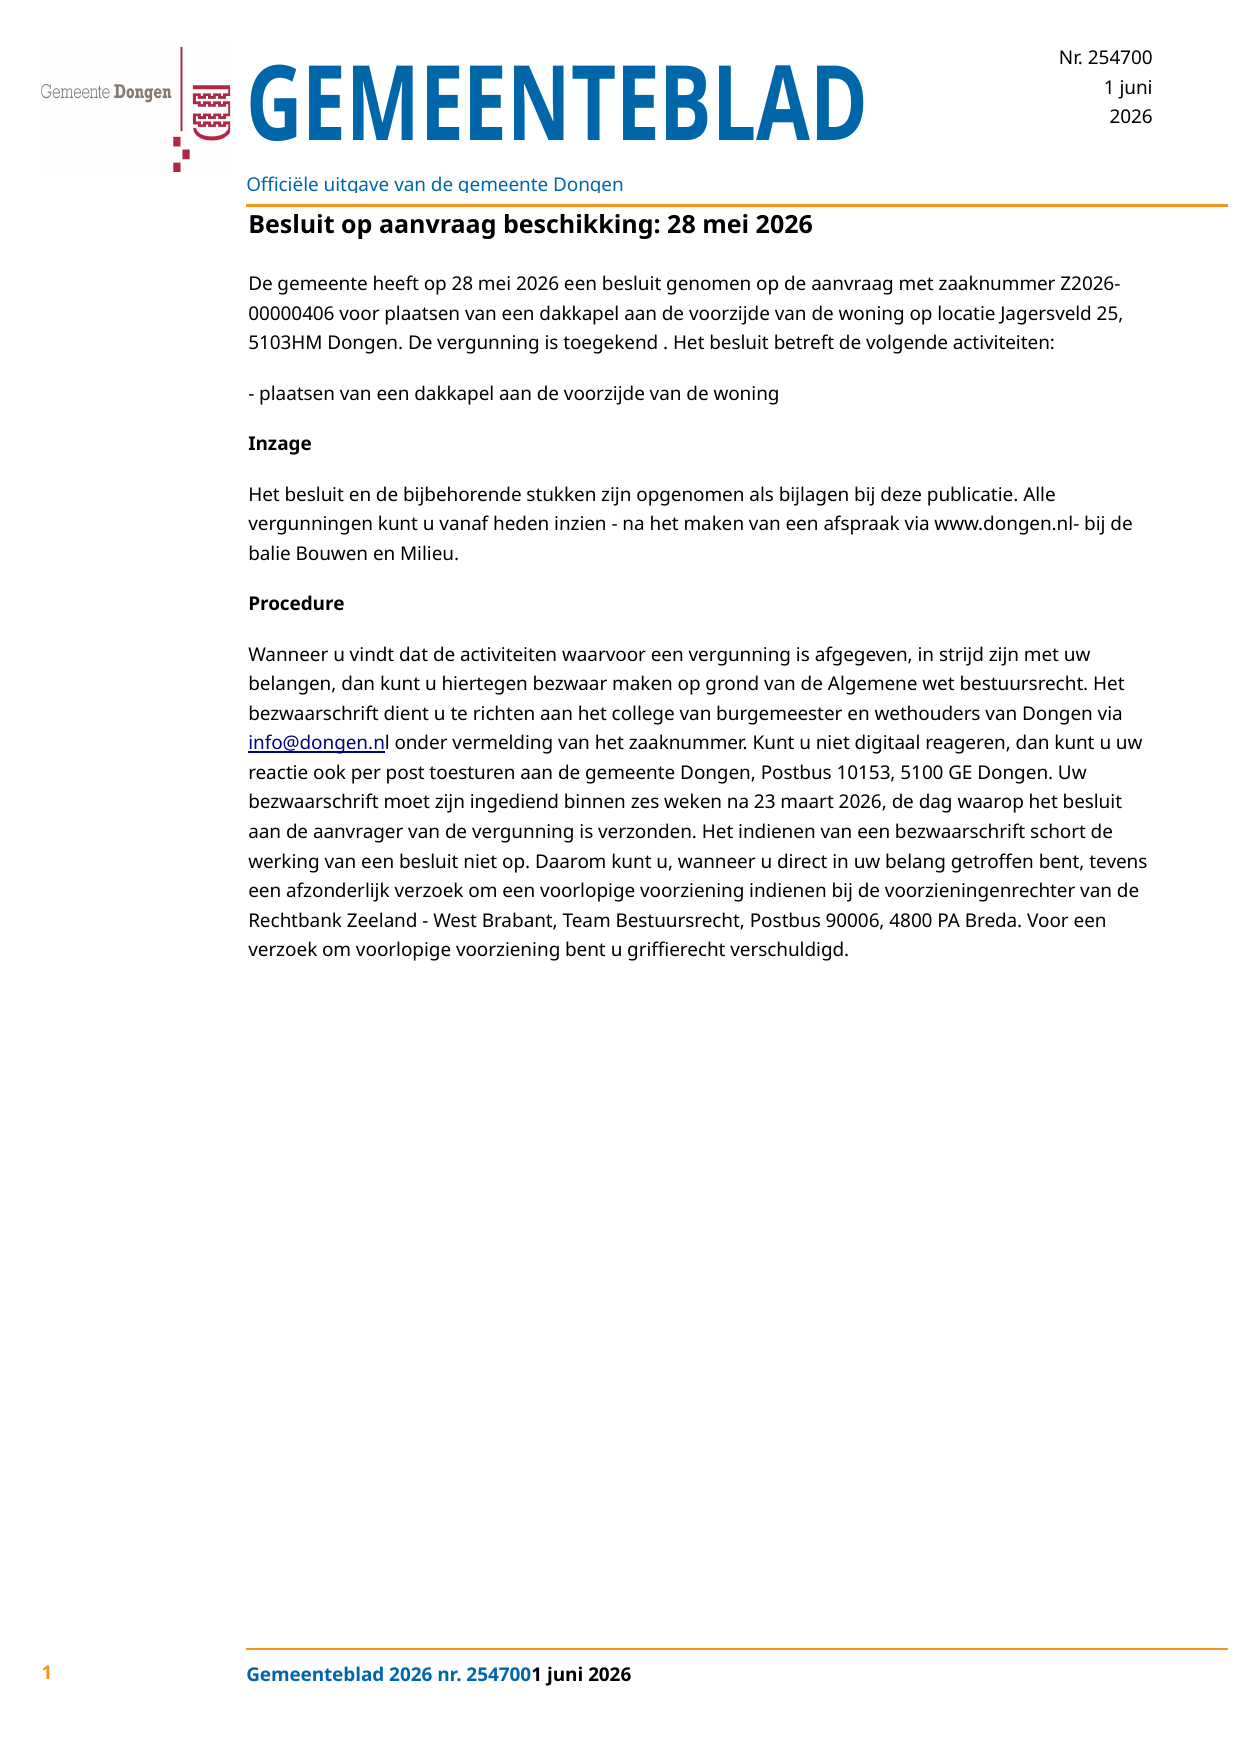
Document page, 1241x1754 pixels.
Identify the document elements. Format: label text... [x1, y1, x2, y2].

text Wanneer u vindt dat de activiteiten waarvoor een vergunning is afgegeven, in strijd zijn met uw belangen, dan kunt u hiertegen bezwaar maken op grond van de Algemene wet bestuursrecht. Het bezwaarschrift dient u te richten aan het college van burgemeester en wethouders van Dongen via info@dongen.nl onder vermelding van het zaaknummer. Kunt u niet digitaal reageren, dan kunt u uw reactie ook per post toesturen aan de gemeente Dongen, Postbus 10153, 5100 GE Dongen. Uw bezwaarschrift moet zijn ingediend binnen zes weken na 23 maart 2026, de dag waarop het besluit aan de aanvrager van de vergunning is verzonden. Het indienen van een bezwaarschrift schort de werking van een besluit niet op. Daarom kunt u, wanneer u direct in uw belang getroffen bent, tevens een afzonderlijk verzoek om een voorlopige voorziening indienen bij de voorzieningenrechter van de Rechtbank Zeeland - West Brabant, Team Bestuursrecht, Postbus 90006, 4800 PA Breda. Voor een verzoek om voorlopige voorziening bent u griffierecht verschuldigd. [248, 641, 1152, 962]
picture [41, 47, 231, 172]
text - plaatsen van een dakkapel aan de voorzijde van de woning [248, 380, 1152, 406]
text Procedure [248, 590, 1152, 616]
text Het besluit en de bijbehorende stukken zijn opgenomen als bijlagen bij deze publicatie. Alle vergunningen kunt u vanaf heden inzien - na het maken van een afspraak via www.dongen.nl- bij de balie Bouwen en Milieu. [248, 481, 1152, 566]
text De gemeente heeft op 28 mei 2026 een besluit genomen op de aanvraag met zaaknummer Z2026-00000406 voor plaatsen van een dakkapel aan de voorzijde van de woning op locatie Jagersveld 25, 5103HM Dongen. De vergunning is toegekend . Het besluit betreft de volgende activiteiten: [248, 270, 1152, 355]
text Inzage [248, 430, 1152, 456]
text Besluit op aanvraag beschikking: 28 mei 2026 [248, 207, 1152, 241]
